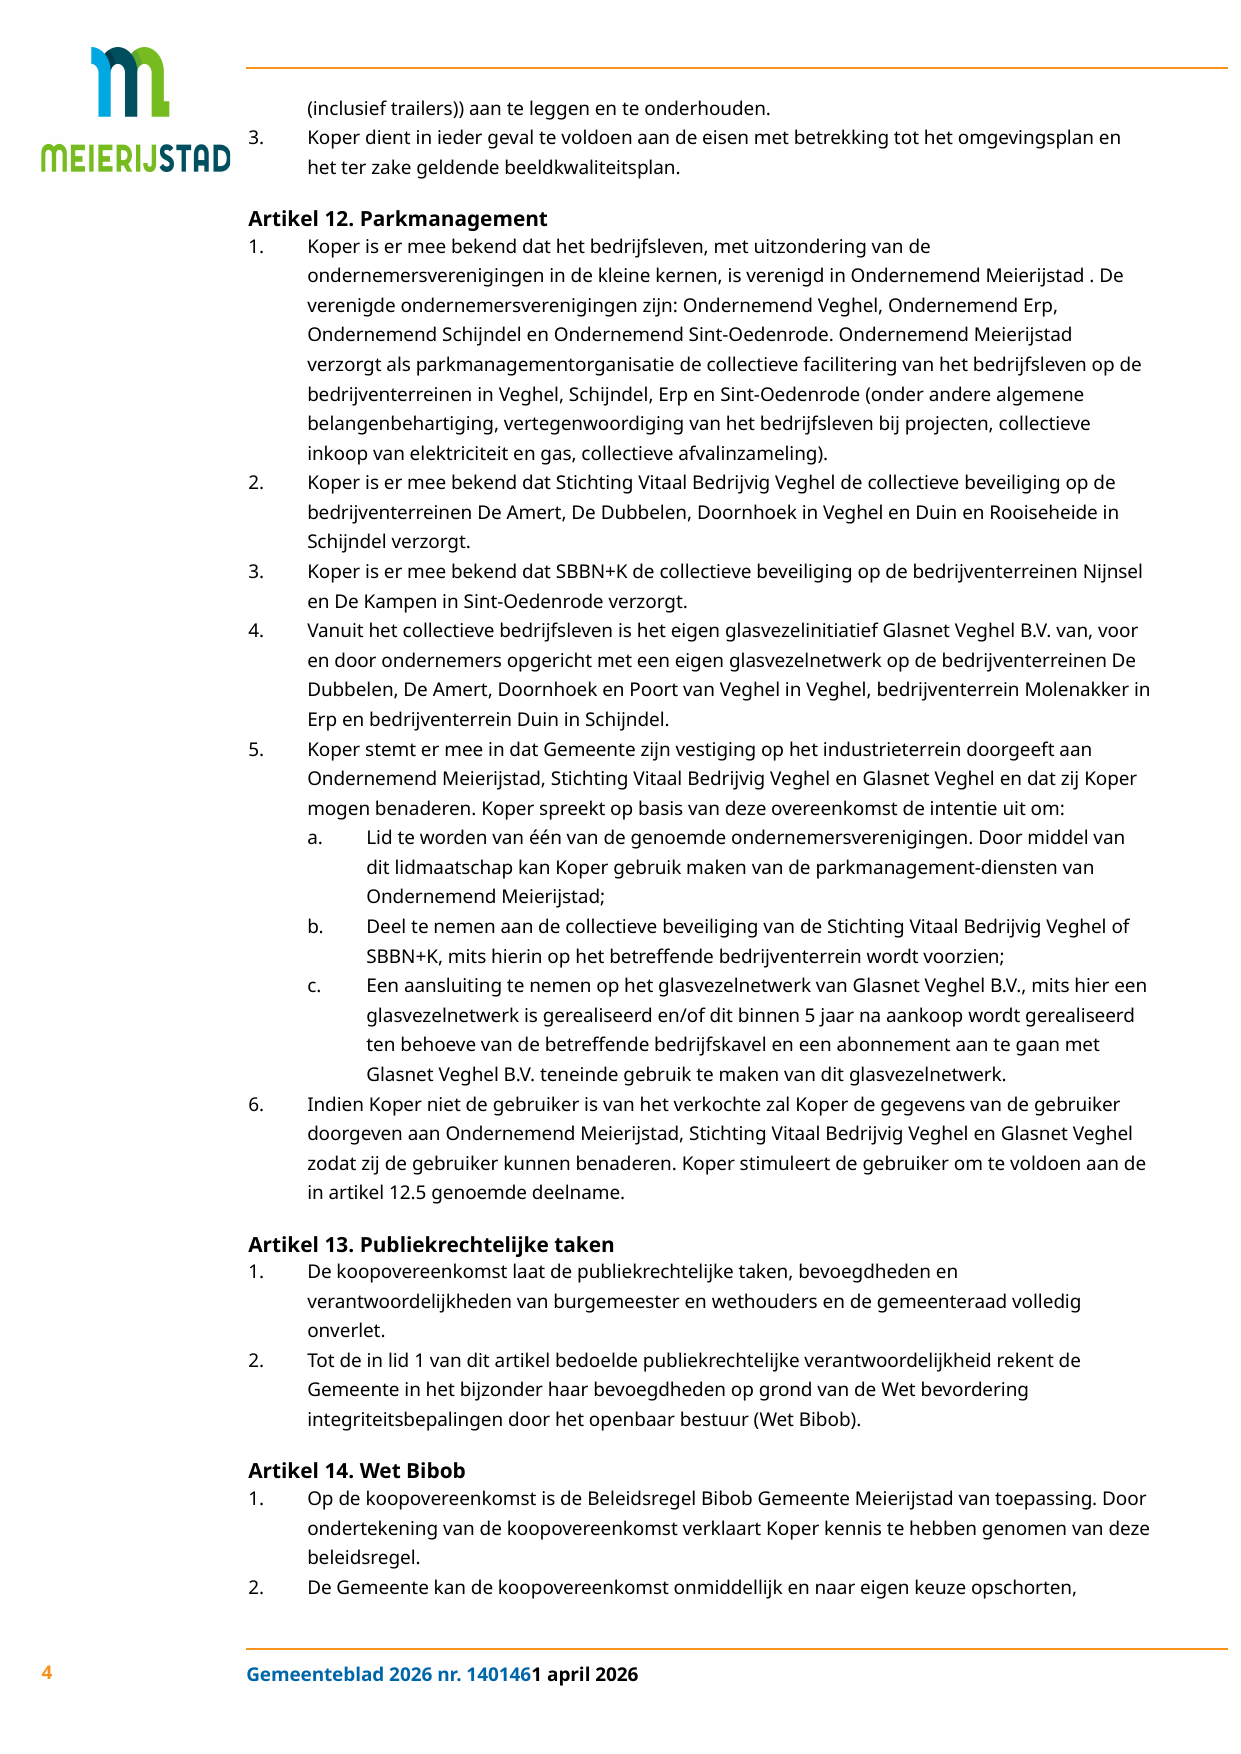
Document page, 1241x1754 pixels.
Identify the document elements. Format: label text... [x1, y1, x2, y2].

list De Gemeente kan de koopovereenkomst onmiddellijk en naar eigen keuze opschorten, [248, 1574, 1152, 1599]
list (inclusief trailers)) aan te leggen en te onderhouden. [248, 95, 1152, 121]
list Indien Koper niet de gebruiker is van het verkochte zal Koper de gegevens van de gebruiker doorgeven aan Ondernemend Meierijstad, Stichting Vitaal Bedrijvig Veghel en Glasnet Veghel zodat zij de gebruiker kunnen benaderen. Koper stimuleert de gebruiker om te voldoen aan de in artikel 12.5 genoemde deelname. [248, 1091, 1152, 1205]
text Artikel 12. Parkmanagement [248, 204, 1152, 233]
text Artikel 14. Wet Bibob [248, 1457, 1152, 1485]
list Koper is er mee bekend dat het bedrijfsleven, met uitzondering van de ondernemersverenigingen in de kleine kernen, is verenigd in Ondernemend Meierijstad . De verenigde ondernemersverenigingen zijn: Ondernemend Veghel, Ondernemend Erp, Ondernemend Schijndel en Ondernemend Sint-Oedenrode. Ondernemend Meierijstad verzorgt als parkmanagementorganisatie de collectieve facilitering van het bedrijfsleven op de bedrijventerreinen in Veghel, Schijndel, Erp en Sint-Oedenrode (onder andere algemene belangenbehartiging, vertegenwoordiging van het bedrijfsleven bij projecten, collectieve inkoop van elektriciteit en gas, collectieve afvalinzameling). [248, 233, 1152, 466]
list Op de koopovereenkomst is de Beleidsregel Bibob Gemeente Meierijstad van toepassing. Door ondertekening van de koopovereenkomst verklaart Koper kennis te hebben genomen van deze beleidsregel. [248, 1485, 1152, 1570]
list Lid te worden van één van de genoemde ondernemersverenigingen. Door middel van dit lidmaatschap kan Koper gebruik maken van de parkmanagement-diensten van Ondernemend Meierijstad; [307, 824, 1152, 909]
list Koper is er mee bekend dat SBBN+K de collectieve beveiliging op de bedrijventerreinen Nijnsel en De Kampen in Sint-Oedenrode verzorgt. [248, 558, 1152, 613]
list Deel te nemen aan de collectieve beveiliging van de Stichting Vitaal Bedrijvig Veghel of SBBN+K, mits hierin op het betreffende bedrijventerrein wordt voorzien; [307, 913, 1152, 968]
picture [41, 47, 231, 172]
list De koopovereenkomst laat de publiekrechtelijke taken, bevoegdheden en verantwoordelijkheden van burgemeester en wethouders en de gemeenteraad volledig onverlet. [248, 1258, 1152, 1343]
list Tot de in lid 1 van dit artikel bedoelde publiekrechtelijke verantwoordelijkheid rekent de Gemeente in het bijzonder haar bevoegdheden op grond van de Wet bevordering integriteitsbepalingen door het openbaar bestuur (Wet Bibob). [248, 1347, 1152, 1432]
list Koper dient in ieder geval te voldoen aan de eisen met betrekking tot het omgevingsplan en het ter zake geldende beeldkwaliteitsplan. [248, 124, 1152, 180]
list Een aansluiting te nemen op het glasvezelnetwerk van Glasnet Veghel B.V., mits hier een glasvezelnetwerk is gerealiseerd en/of dit binnen 5 jaar na aankoop wordt gerealiseerd ten behoeve van de betreffende bedrijfskavel en een abonnement aan te gaan met Glasnet Veghel B.V. teneinde gebruik te maken van dit glasvezelnetwerk. [307, 972, 1152, 1087]
list Koper stemt er mee in dat Gemeente zijn vestiging op het industrieterrein doorgeeft aan Ondernemend Meierijstad, Stichting Vitaal Bedrijvig Veghel en Glasnet Veghel en dat zij Koper mogen benaderen. Koper spreekt op basis van deze overeenkomst de intentie uit om: [248, 736, 1152, 821]
list Vanuit het collectieve bedrijfsleven is het eigen glasvezelinitiatief Glasnet Veghel B.V. van, voor en door ondernemers opgericht met een eigen glasvezelnetwerk op de bedrijventerreinen De Dubbelen, De Amert, Doornhoek en Poort van Veghel in Veghel, bedrijventerrein Molenakker in Erp en bedrijventerrein Duin in Schijndel. [248, 617, 1152, 732]
text Artikel 13. Publiekrechtelijke taken [248, 1230, 1152, 1258]
list Koper is er mee bekend dat Stichting Vitaal Bedrijvig Veghel de collectieve beveiliging op de bedrijventerreinen De Amert, De Dubbelen, Doornhoek in Veghel en Duin en Rooiseheide in Schijndel verzorgt. [248, 469, 1152, 554]
